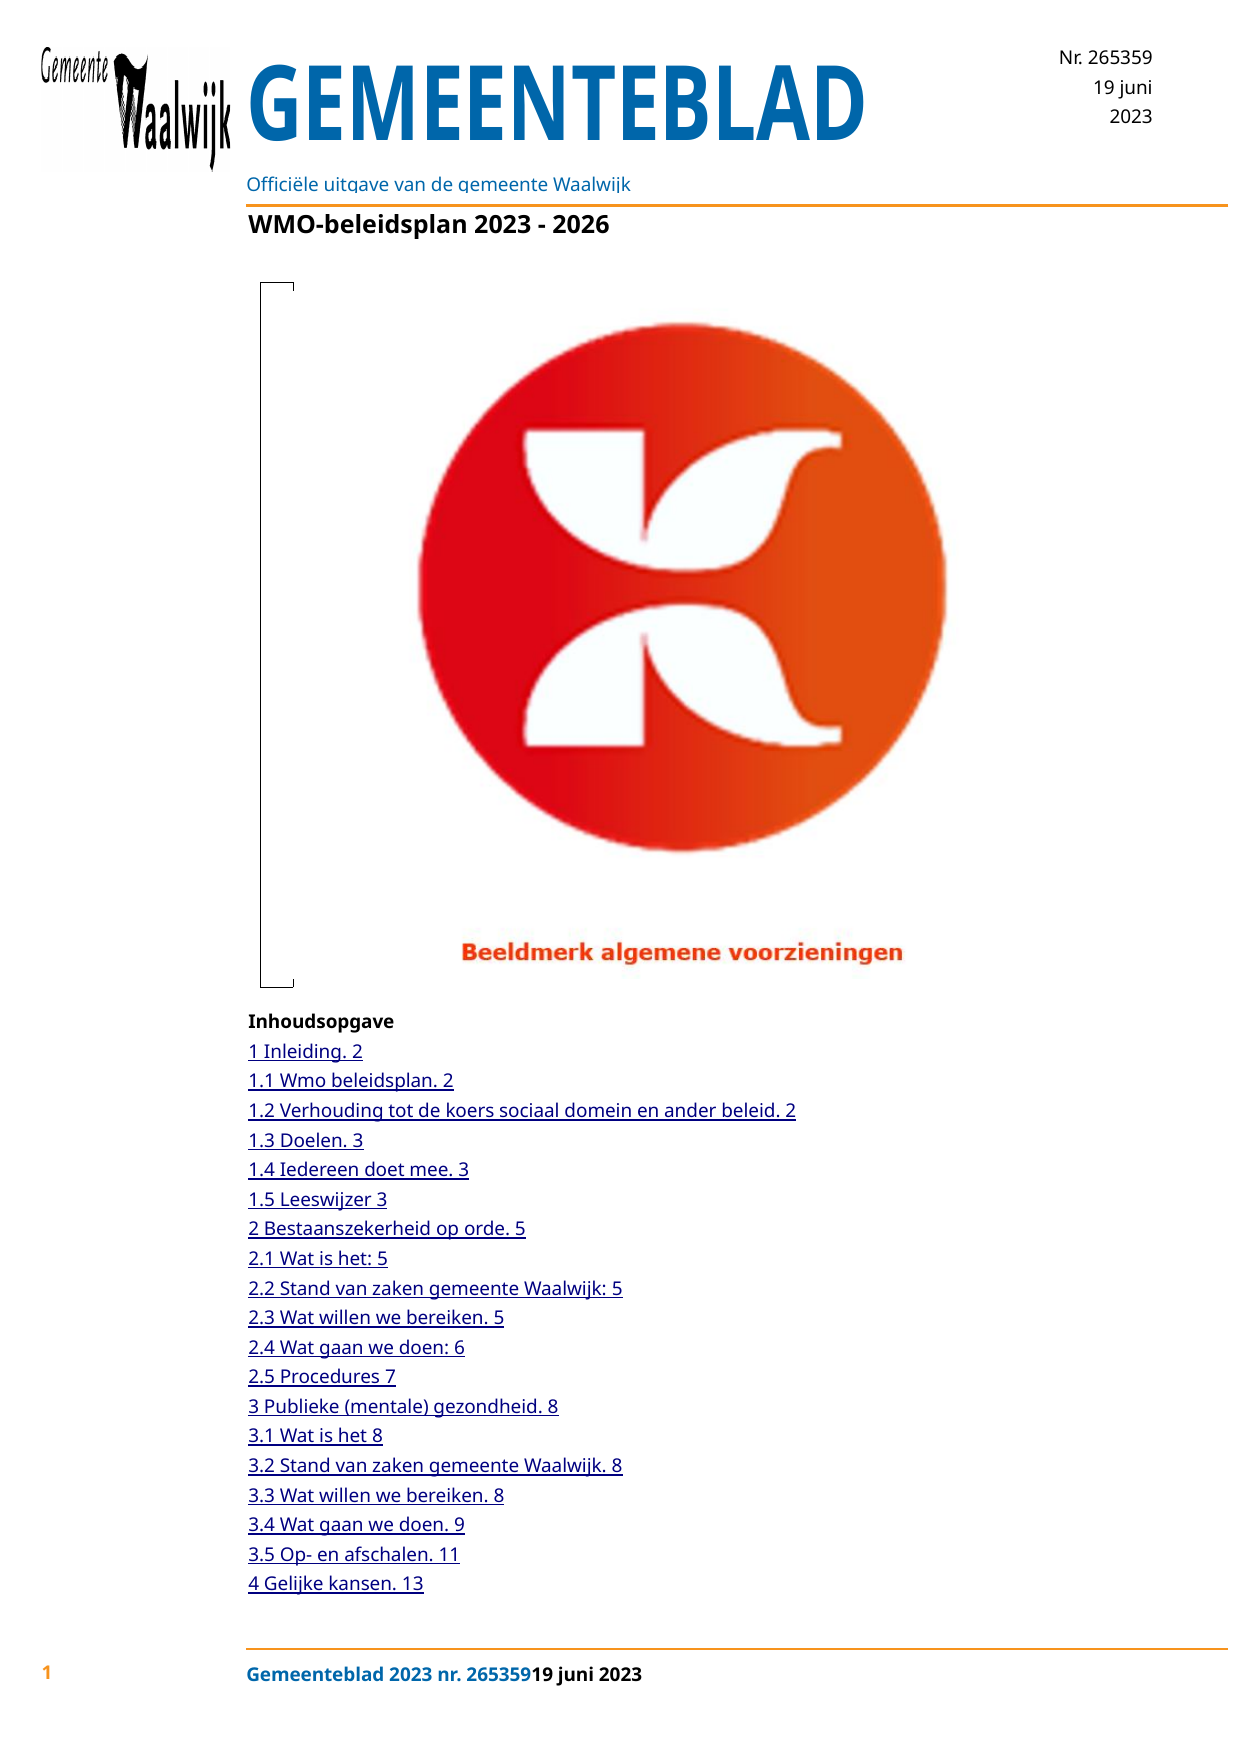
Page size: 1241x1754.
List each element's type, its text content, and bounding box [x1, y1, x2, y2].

text 3 Publieke (mentale) gezondheid. 8 [248, 1393, 1152, 1419]
text 3.2 Stand van zaken gemeente Waalwijk. 8 [248, 1452, 1152, 1478]
text 1.3 Doelen. 3 [248, 1127, 1152, 1153]
text 2 Bestaanszekerheid op orde. 5 [248, 1216, 1152, 1241]
text 2.5 Procedures 7 [248, 1363, 1152, 1389]
text 2.4 Wat gaan we doen: 6 [248, 1334, 1152, 1360]
text 2.3 Wat willen we bereiken. 5 [248, 1304, 1152, 1330]
text 4 Gelijke kansen. 13 [248, 1571, 1152, 1596]
text 1 Inleiding. 2 [248, 1038, 1152, 1064]
text WMO-beleidsplan 2023 - 2026 [248, 207, 1152, 241]
text 3.1 Wat is het 8 [248, 1423, 1152, 1448]
text 3.5 Op- en afschalen. 11 [248, 1541, 1152, 1567]
text Inhoudsopgave [248, 1008, 1152, 1034]
text 3.3 Wat willen we bereiken. 8 [248, 1482, 1152, 1508]
text 1.5 Leeswijzer 3 [248, 1186, 1152, 1212]
picture [268, 291, 1173, 979]
text 1.1 Wmo beleidsplan. 2 [248, 1068, 1152, 1093]
text 1.2 Verhouding tot de koers sociaal domein en ander beleid. 2 [248, 1097, 1152, 1123]
text 1.4 Iedereen doet mee. 3 [248, 1156, 1152, 1182]
text 2.2 Stand van zaken gemeente Waalwijk: 5 [248, 1275, 1152, 1301]
text 2.1 Wat is het: 5 [248, 1245, 1152, 1271]
text 3.4 Wat gaan we doen. 9 [248, 1511, 1152, 1537]
picture [41, 47, 231, 172]
